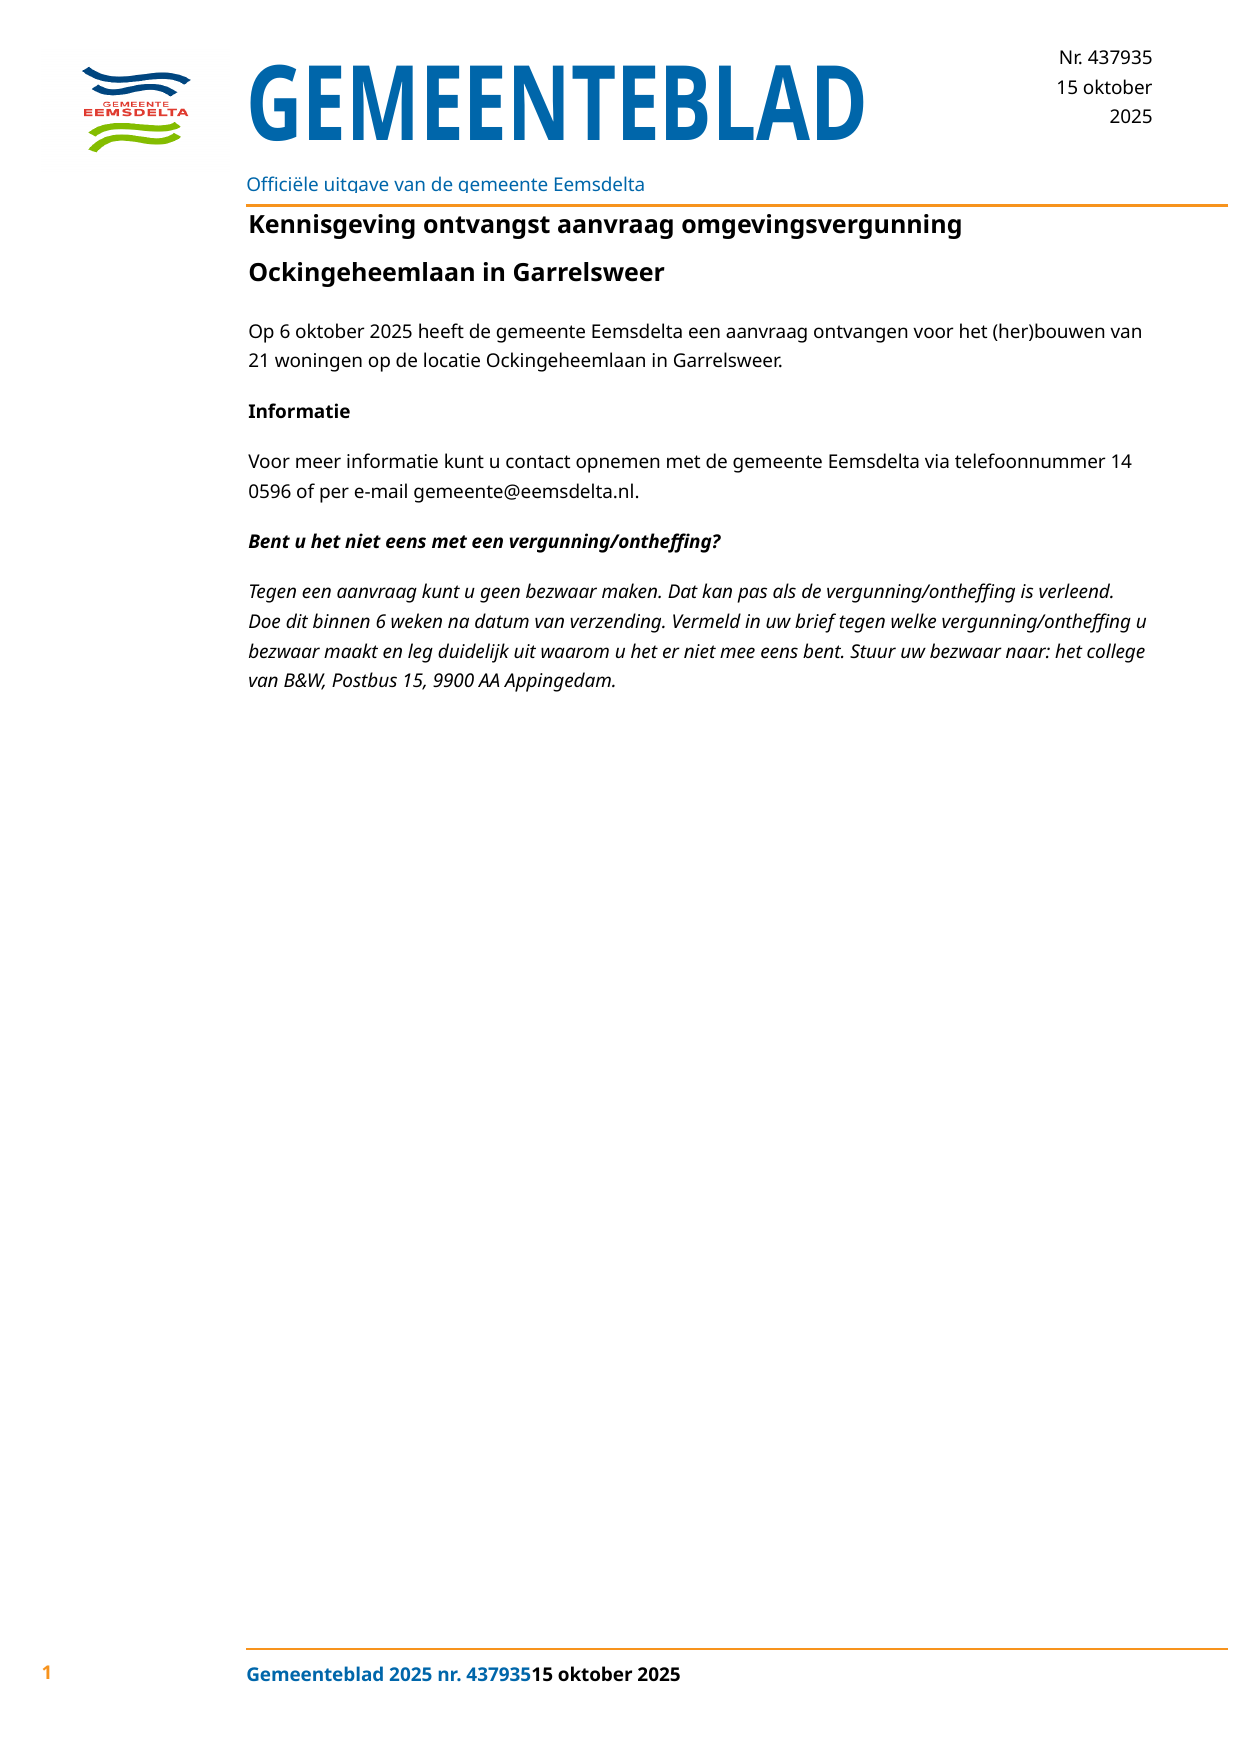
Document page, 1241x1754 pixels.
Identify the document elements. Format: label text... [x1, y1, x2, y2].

text Kennisgeving ontvangst aanvraag omgevingsvergunning Ockingeheemlaan in Garrelsweer [248, 207, 1152, 288]
text Tegen een aanvraag kunt u geen bezwaar maken. Dat kan pas als de vergunning/ontheffing is verleend. Doe dit binnen 6 weken na datum van verzending. Vermeld in uw brief tegen welke vergunning/ontheffing u bezwaar maakt en leg duidelijk uit waarom u het er niet mee eens bent. Stuur uw bezwaar naar: het college van B&W, Postbus 15, 9900 AA Appingedam. [248, 579, 1152, 693]
text Bent u het niet eens met een vergunning/ontheffing? [248, 528, 1152, 554]
picture [41, 47, 231, 172]
text Voor meer informatie kunt u contact opnemen met de gemeente Eemsdelta via telefoonnummer 14 0596 of per e-mail gemeente@eemsdelta.nl. [248, 448, 1152, 504]
text Informatie [248, 398, 1152, 424]
text Op 6 oktober 2025 heeft de gemeente Eemsdelta een aanvraag ontvangen voor het (her)bouwen van 21 woningen op de locatie Ockingeheemlaan in Garrelsweer. [248, 318, 1152, 373]
